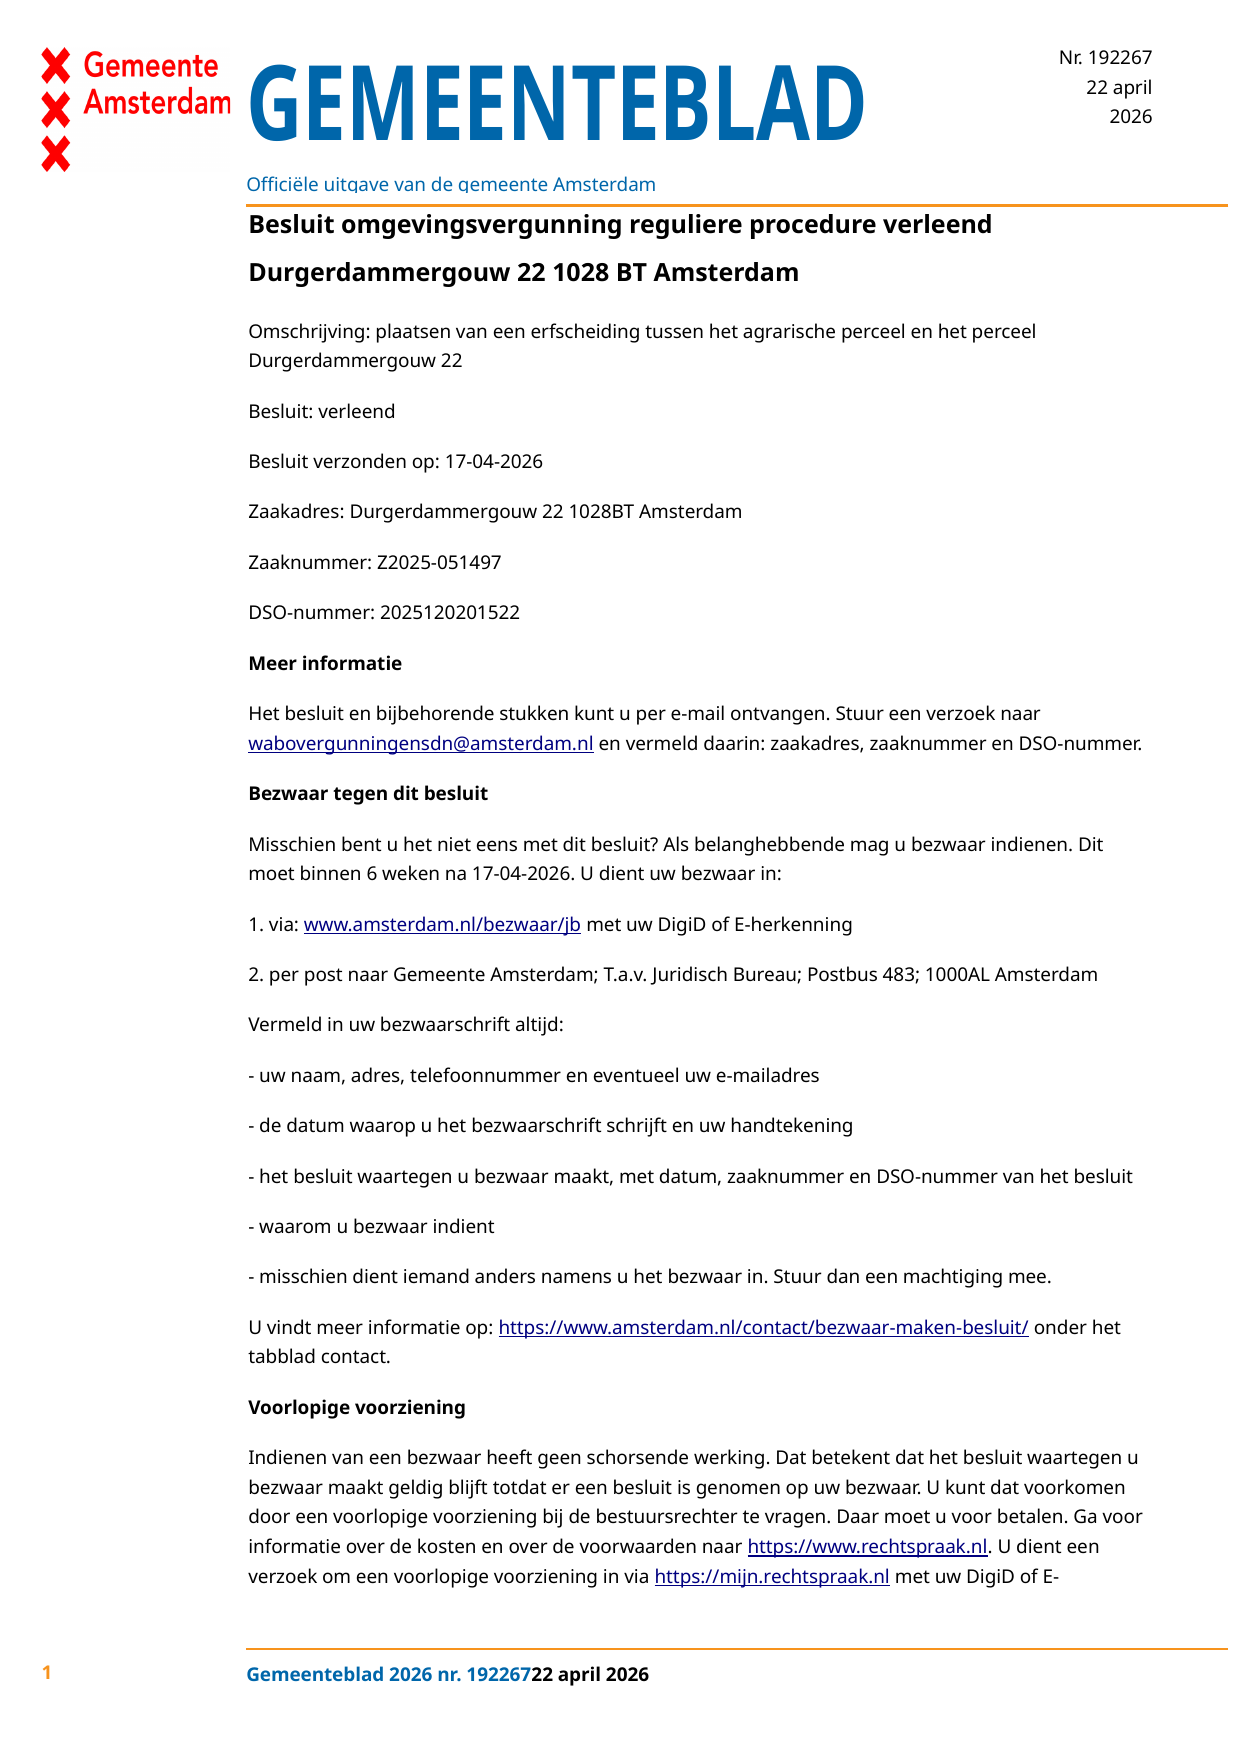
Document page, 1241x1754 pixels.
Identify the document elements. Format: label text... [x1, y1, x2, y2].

text - waarom u bezwaar indient [248, 1213, 1152, 1239]
text - de datum waarop u het bezwaarschrift schrijft en uw handtekening [248, 1112, 1152, 1138]
text Bezwaar tegen dit besluit [248, 780, 1152, 806]
text DSO-nummer: 2025120201522 [248, 599, 1152, 625]
text Zaakadres: Durgerdammergouw 22 1028BT Amsterdam [248, 499, 1152, 524]
text U vindt meer informatie op: https://www.amsterdam.nl/contact/bezwaar-maken-besluit/ onder het tabblad contact. [248, 1314, 1152, 1369]
text Besluit omgevingsvergunning reguliere procedure verleend Durgerdammergouw 22 1028 BT Amsterdam [248, 207, 1152, 288]
text Zaaknummer: Z2025-051497 [248, 549, 1152, 575]
text Misschien bent u het niet eens met dit besluit? Als belanghebbende mag u bezwaar indienen. Dit moet binnen 6 weken na 17-04-2026. U dient uw bezwaar in: [248, 831, 1152, 886]
text Voorlopige voorziening [248, 1394, 1152, 1420]
text Meer informatie [248, 650, 1152, 676]
text 1. via: www.amsterdam.nl/bezwaar/jb met uw DigiD of E-herkenning [248, 911, 1152, 937]
text Omschrijving: plaatsen van een erfscheiding tussen het agrarische perceel en het perceel Durgerdammergouw 22 [248, 318, 1152, 373]
text Het besluit en bijbehorende stukken kunt u per e-mail ontvangen. Stuur een verzoek naar wabovergunningensdn@amsterdam.nl en vermeld daarin: zaakadres, zaaknummer en DSO-nummer. [248, 700, 1152, 756]
text - uw naam, adres, telefoonnummer en eventueel uw e-mailadres [248, 1062, 1152, 1088]
text - misschien dient iemand anders namens u het bezwaar in. Stuur dan een machtiging mee. [248, 1264, 1152, 1289]
text 2. per post naar Gemeente Amsterdam; T.a.v. Juridisch Bureau; Postbus 483; 1000AL Amsterdam [248, 961, 1152, 987]
text Besluit: verleend [248, 398, 1152, 424]
picture [41, 47, 231, 172]
text Besluit verzonden op: 17-04-2026 [248, 448, 1152, 474]
text - het besluit waartegen u bezwaar maakt, met datum, zaaknummer en DSO-nummer van het besluit [248, 1163, 1152, 1189]
text Vermeld in uw bezwaarschrift altijd: [248, 1012, 1152, 1037]
text Indienen van een bezwaar heeft geen schorsende werking. Dat betekent dat het besluit waartegen u bezwaar maakt geldig blijft totdat er een besluit is genomen op uw bezwaar. U kunt dat voorkomen door een voorlopige voorziening bij de bestuursrechter te vragen. Daar moet u voor betalen. Ga voor informatie over de kosten en over de voorwaarden naar https://www.rechtspraak.nl. U dient een verzoek om een voorlopige voorziening in via https://mijn.rechtspraak.nl met uw DigiD of E- [248, 1444, 1152, 1589]
